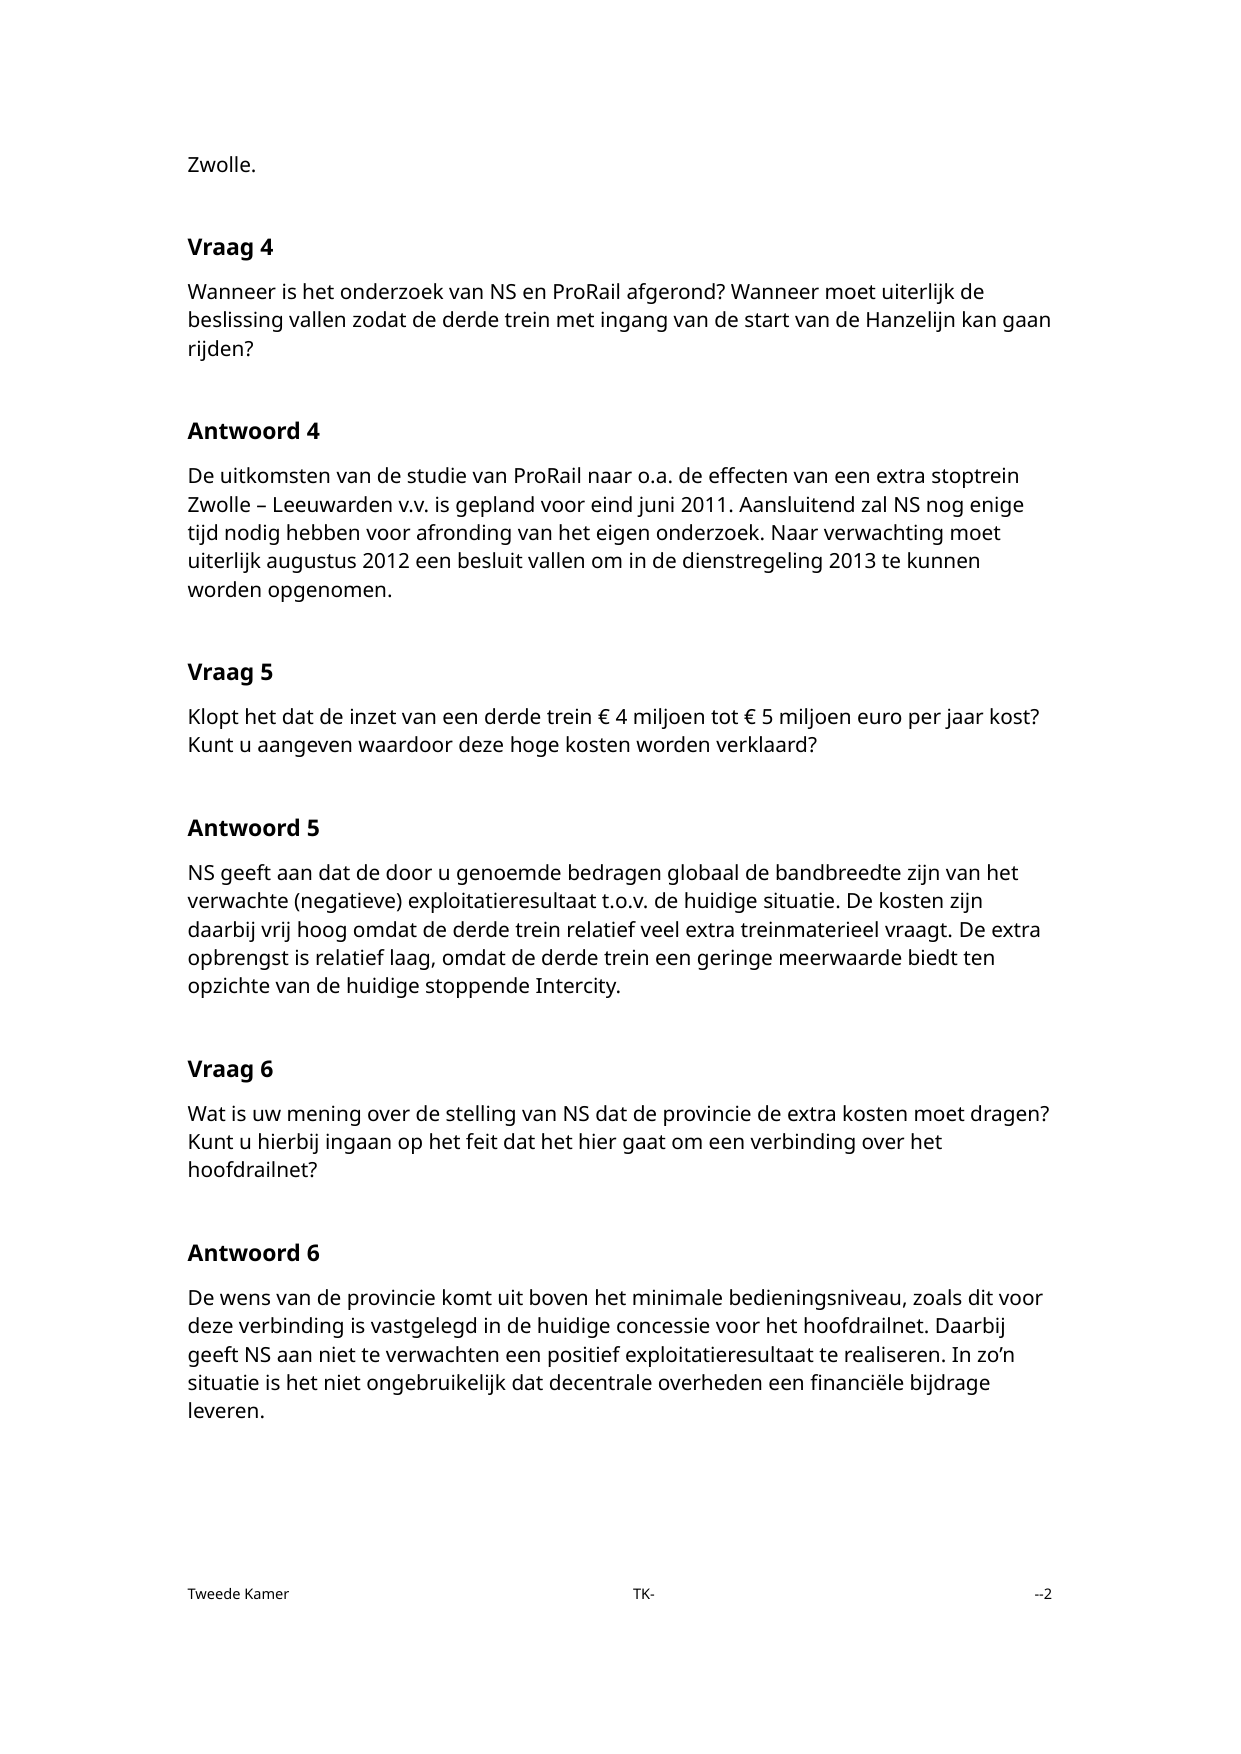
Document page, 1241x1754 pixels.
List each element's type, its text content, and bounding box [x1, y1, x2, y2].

text Klopt het dat de inzet van een derde trein € 4 miljoen tot € 5 miljoen euro per jaar kost? Kunt u aangeven waardoor deze hoge kosten worden verklaard? [187, 702, 1053, 759]
text De uitkomsten van de studie van ProRail naar o.a. de effecten van een extra stoptrein Zwolle – Leeuwarden v.v. is gepland voor eind juni 2011. Aansluitend zal NS nog enige tijd nodig hebben voor afronding van het eigen onderzoek. Naar verwachting moet uiterlijk augustus 2012 een besluit vallen om in de dienstregeling 2013 te kunnen worden opgenomen. [187, 461, 1053, 603]
text Wat is uw mening over de stelling van NS dat de provincie de extra kosten moet dragen? Kunt u hierbij ingaan op het feit dat het hier gaat om een verbinding over het hoofdrailnet? [187, 1099, 1053, 1184]
text Wanneer is het onderzoek van NS en ProRail afgerond? Wanneer moet uiterlijk de beslissing vallen zodat de derde trein met ingang van de start van de Hanzelijn kan gaan rijden? [187, 277, 1053, 362]
text NS geeft aan dat de door u genoemde bedragen globaal de bandbreedte zijn van het verwachte (negatieve) exploitatieresultaat t.o.v. de huidige situatie. De kosten zijn daarbij vrij hoog omdat de derde trein relatief veel extra treinmaterieel vraagt. De extra opbrengst is relatief laag, omdat de derde trein een geringe meerwaarde biedt ten opzichte van de huidige stoppende Intercity. [187, 858, 1053, 1000]
subtitle Antwoord 4 [187, 415, 1053, 446]
subtitle Antwoord 5 [187, 812, 1053, 843]
subtitle Vraag 6 [187, 1052, 1053, 1084]
subtitle Vraag 5 [187, 656, 1053, 687]
subtitle Antwoord 6 [187, 1237, 1053, 1268]
text De wens van de provincie komt uit boven het minimale bedieningsniveau, zoals dit voor deze verbinding is vastgelegd in de huidige concessie voor het hoofdrailnet. Daarbij geeft NS aan niet te verwachten een positief exploitatieresultaat te realiseren. In zo’n situatie is het niet ongebruikelijk dat decentrale overheden een financiële bijdrage leveren. [187, 1283, 1053, 1425]
text Zwolle. [187, 150, 1053, 178]
subtitle Vraag 4 [187, 231, 1053, 262]
